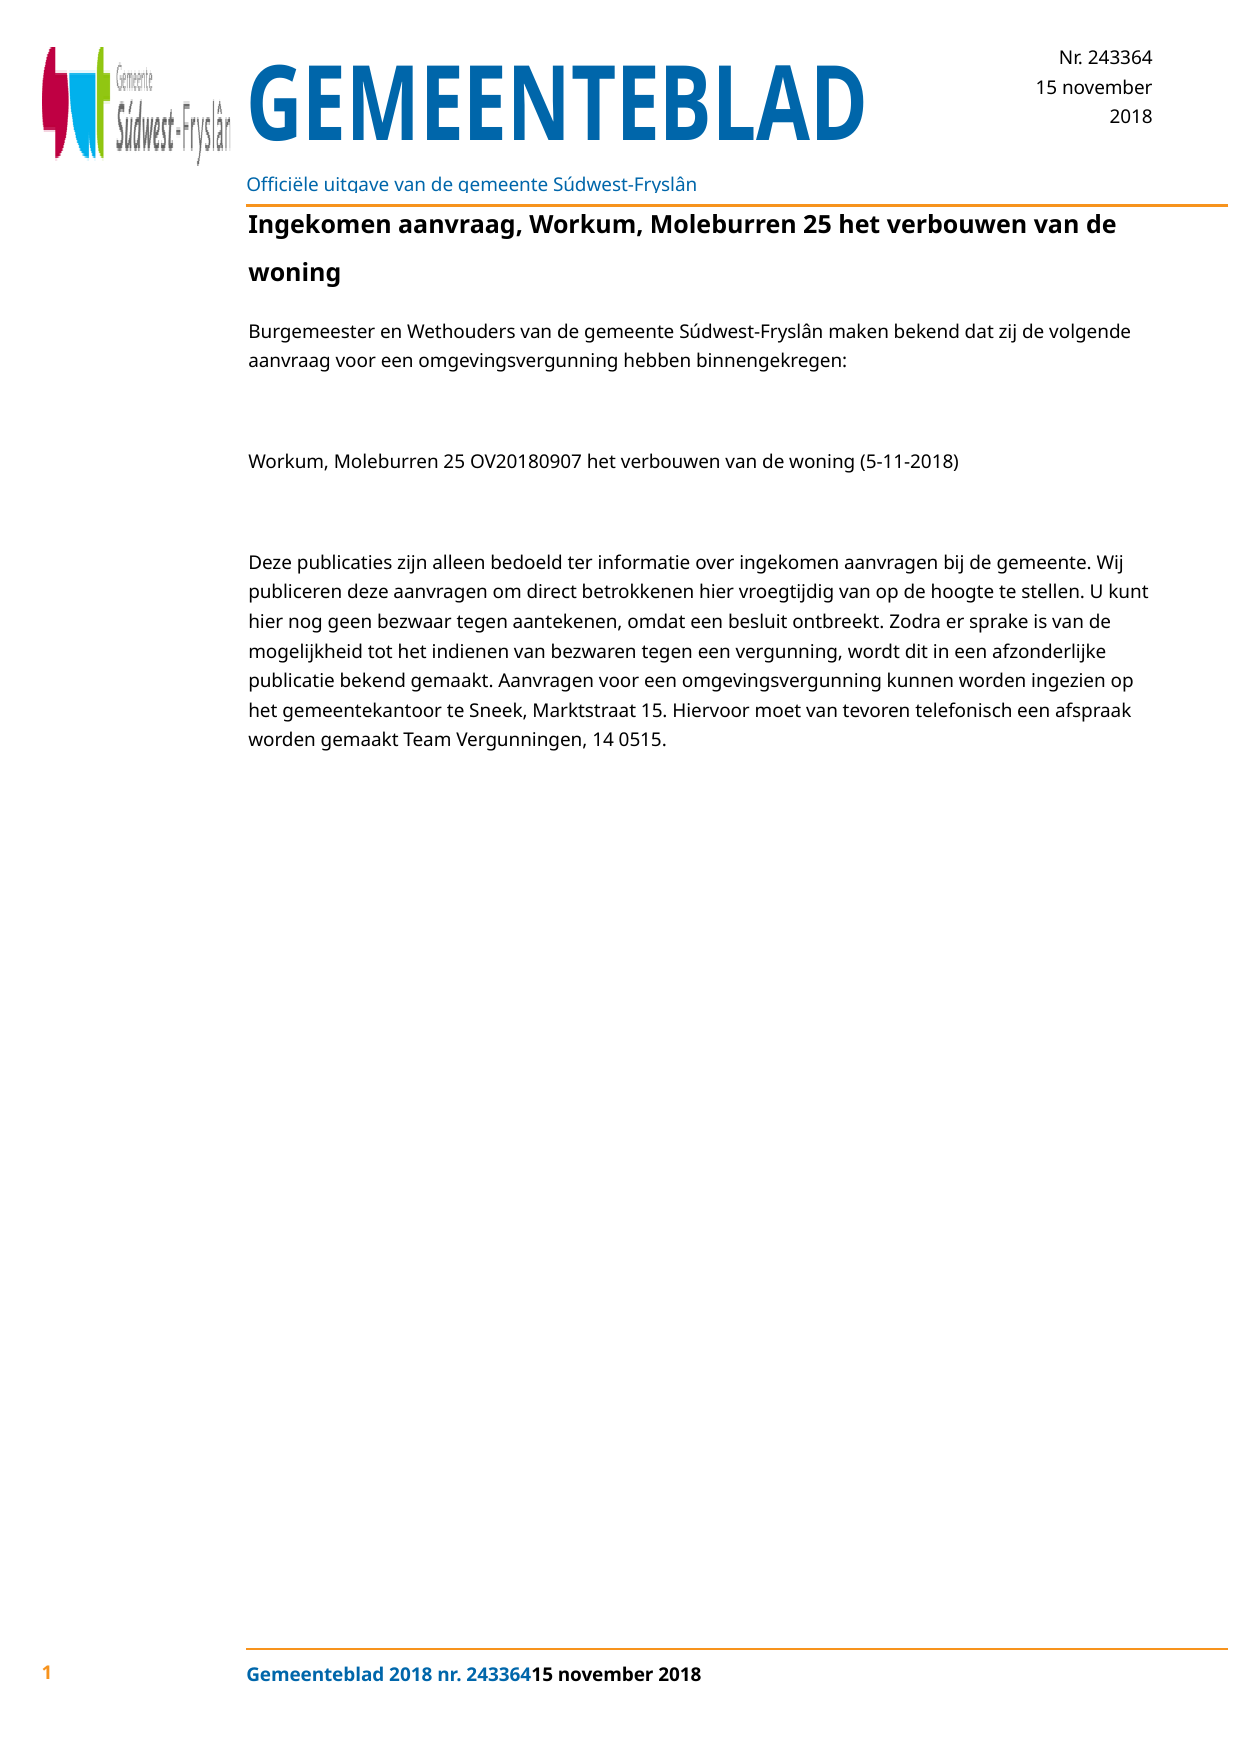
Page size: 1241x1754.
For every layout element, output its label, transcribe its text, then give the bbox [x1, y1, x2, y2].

text Burgemeester en Wethouders van de gemeente Súdwest-Fryslân maken bekend dat zij de volgende aanvraag voor een omgevingsvergunning hebben binnengekregen: [248, 318, 1152, 373]
text Workum, Moleburren 25 OV20180907 het verbouwen van de woning (5-11-2018) [248, 448, 1152, 474]
text Deze publicaties zijn alleen bedoeld ter informatie over ingekomen aanvragen bij de gemeente. Wij publiceren deze aanvragen om direct betrokkenen hier vroegtijdig van op de hoogte te stellen. U kunt hier nog geen bezwaar tegen aantekenen, omdat een besluit ontbreekt. Zodra er sprake is van de mogelijkheid tot het indienen van bezwaren tegen een vergunning, wordt dit in een afzonderlijke publicatie bekend gemaakt. Aanvragen voor een omgevingsvergunning kunnen worden ingezien op het gemeentekantoor te Sneek, Marktstraat 15. Hiervoor moet van tevoren telefonisch een afspraak worden gemaakt Team Vergunningen, 14 0515. [248, 549, 1152, 752]
text Ingekomen aanvraag, Workum, Moleburren 25 het verbouwen van de woning [248, 207, 1152, 288]
picture [41, 47, 231, 172]
